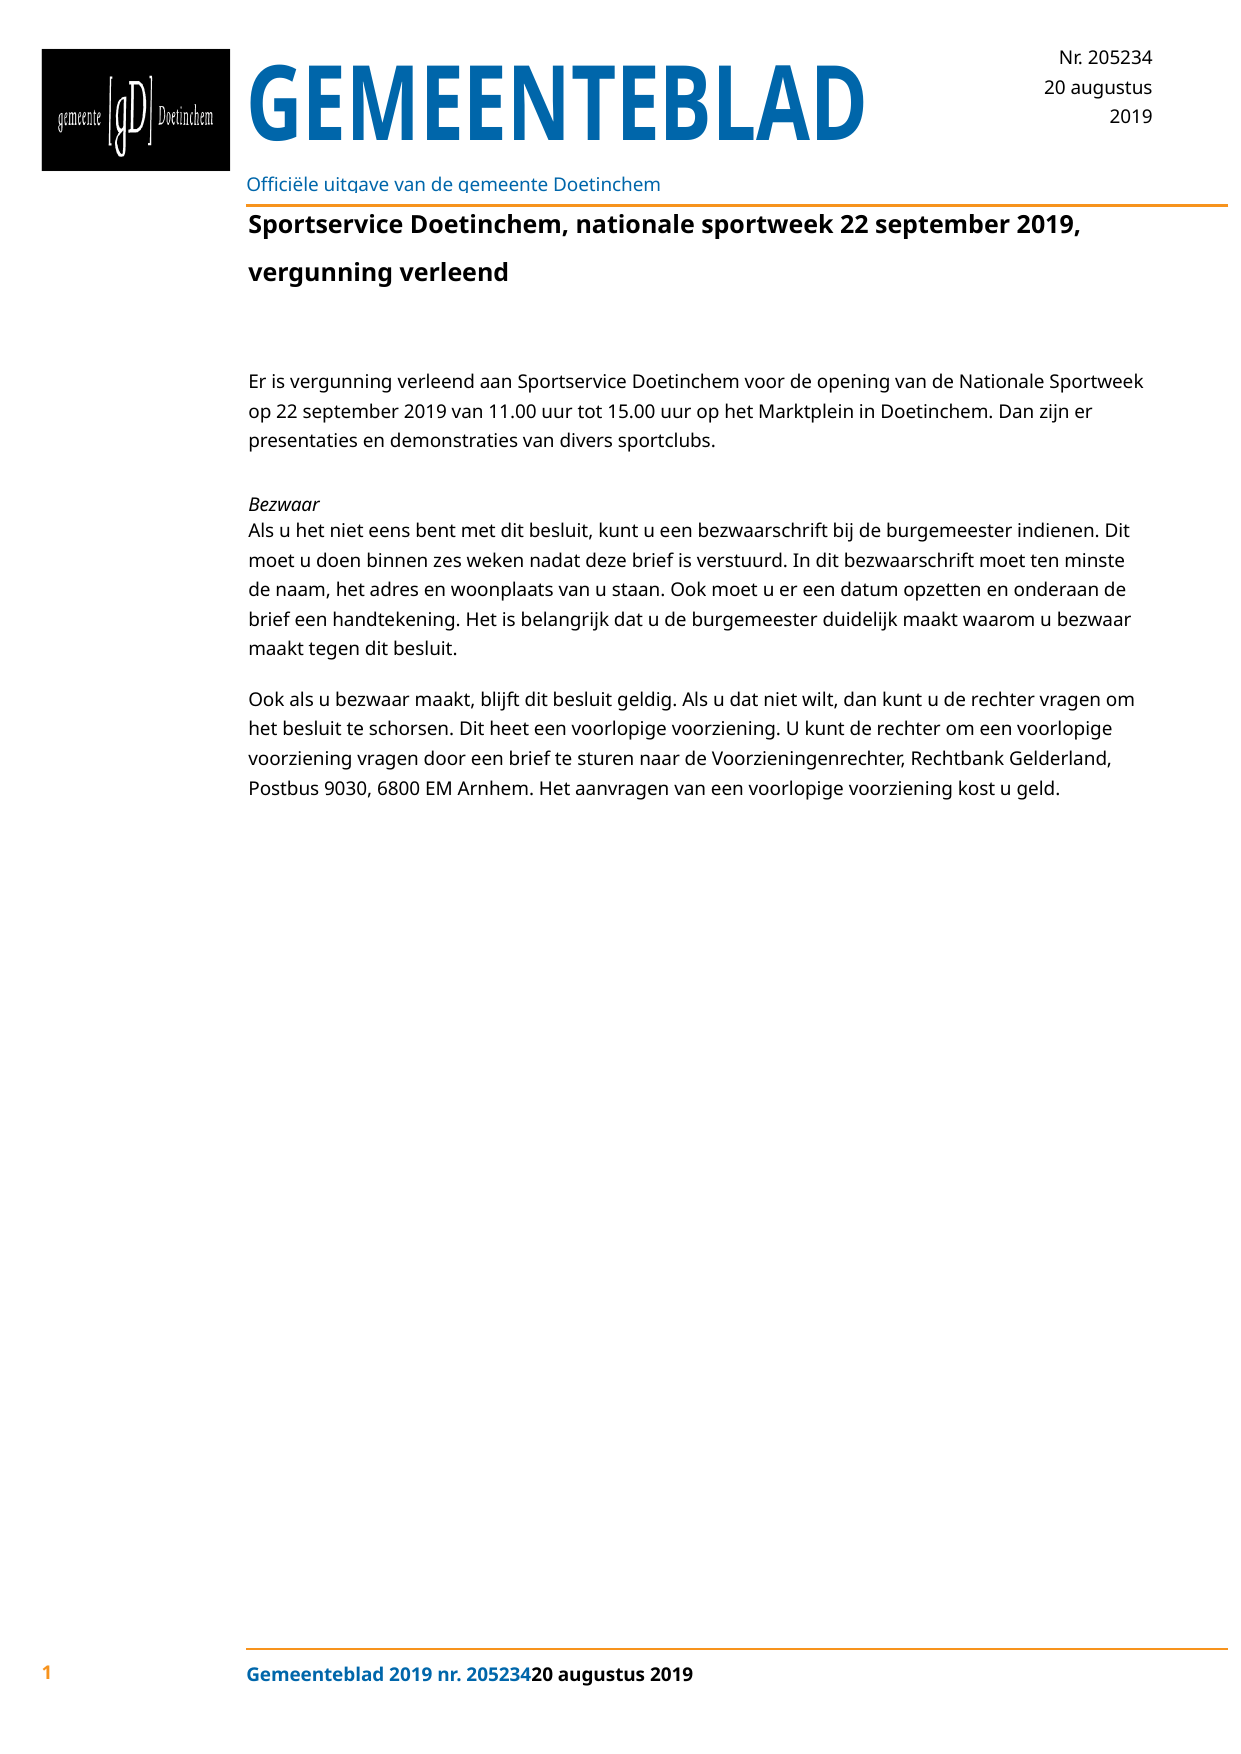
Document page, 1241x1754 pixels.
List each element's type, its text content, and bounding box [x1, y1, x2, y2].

picture [41, 47, 231, 172]
text Sportservice Doetinchem, nationale sportweek 22 september 2019, vergunning verleend [248, 207, 1152, 288]
text Bezwaar [248, 491, 1152, 517]
text Als u het niet eens bent met dit besluit, kunt u een bezwaarschrift bij de burgemeester indienen. Dit moet u doen binnen zes weken nadat deze brief is verstuurd. In dit bezwaarschrift moet ten minste de naam, het adres en woonplaats van u staan. Ook moet u er een datum opzetten en onderaan de brief een handtekening. Het is belangrijk dat u de burgemeester duidelijk maakt waarom u bezwaar maakt tegen dit besluit. [248, 517, 1152, 661]
text Ook als u bezwaar maakt, blijft dit besluit geldig. Als u dat niet wilt, dan kunt u de rechter vragen om het besluit te schorsen. Dit heet een voorlopige voorziening. U kunt de rechter om een voorlopige voorziening vragen door een brief te sturen naar de Voorzieningenrechter, Rechtbank Gelderland, Postbus 9030, 6800 EM Arnhem. Het aanvragen van een voorlopige voorziening kost u geld. [248, 686, 1152, 800]
text Er is vergunning verleend aan Sportservice Doetinchem voor de opening van de Nationale Sportweek op 22 september 2019 van 11.00 uur tot 15.00 uur op het Marktplein in Doetinchem. Dan zijn er presentaties en demonstraties van divers sportclubs. [248, 368, 1152, 453]
